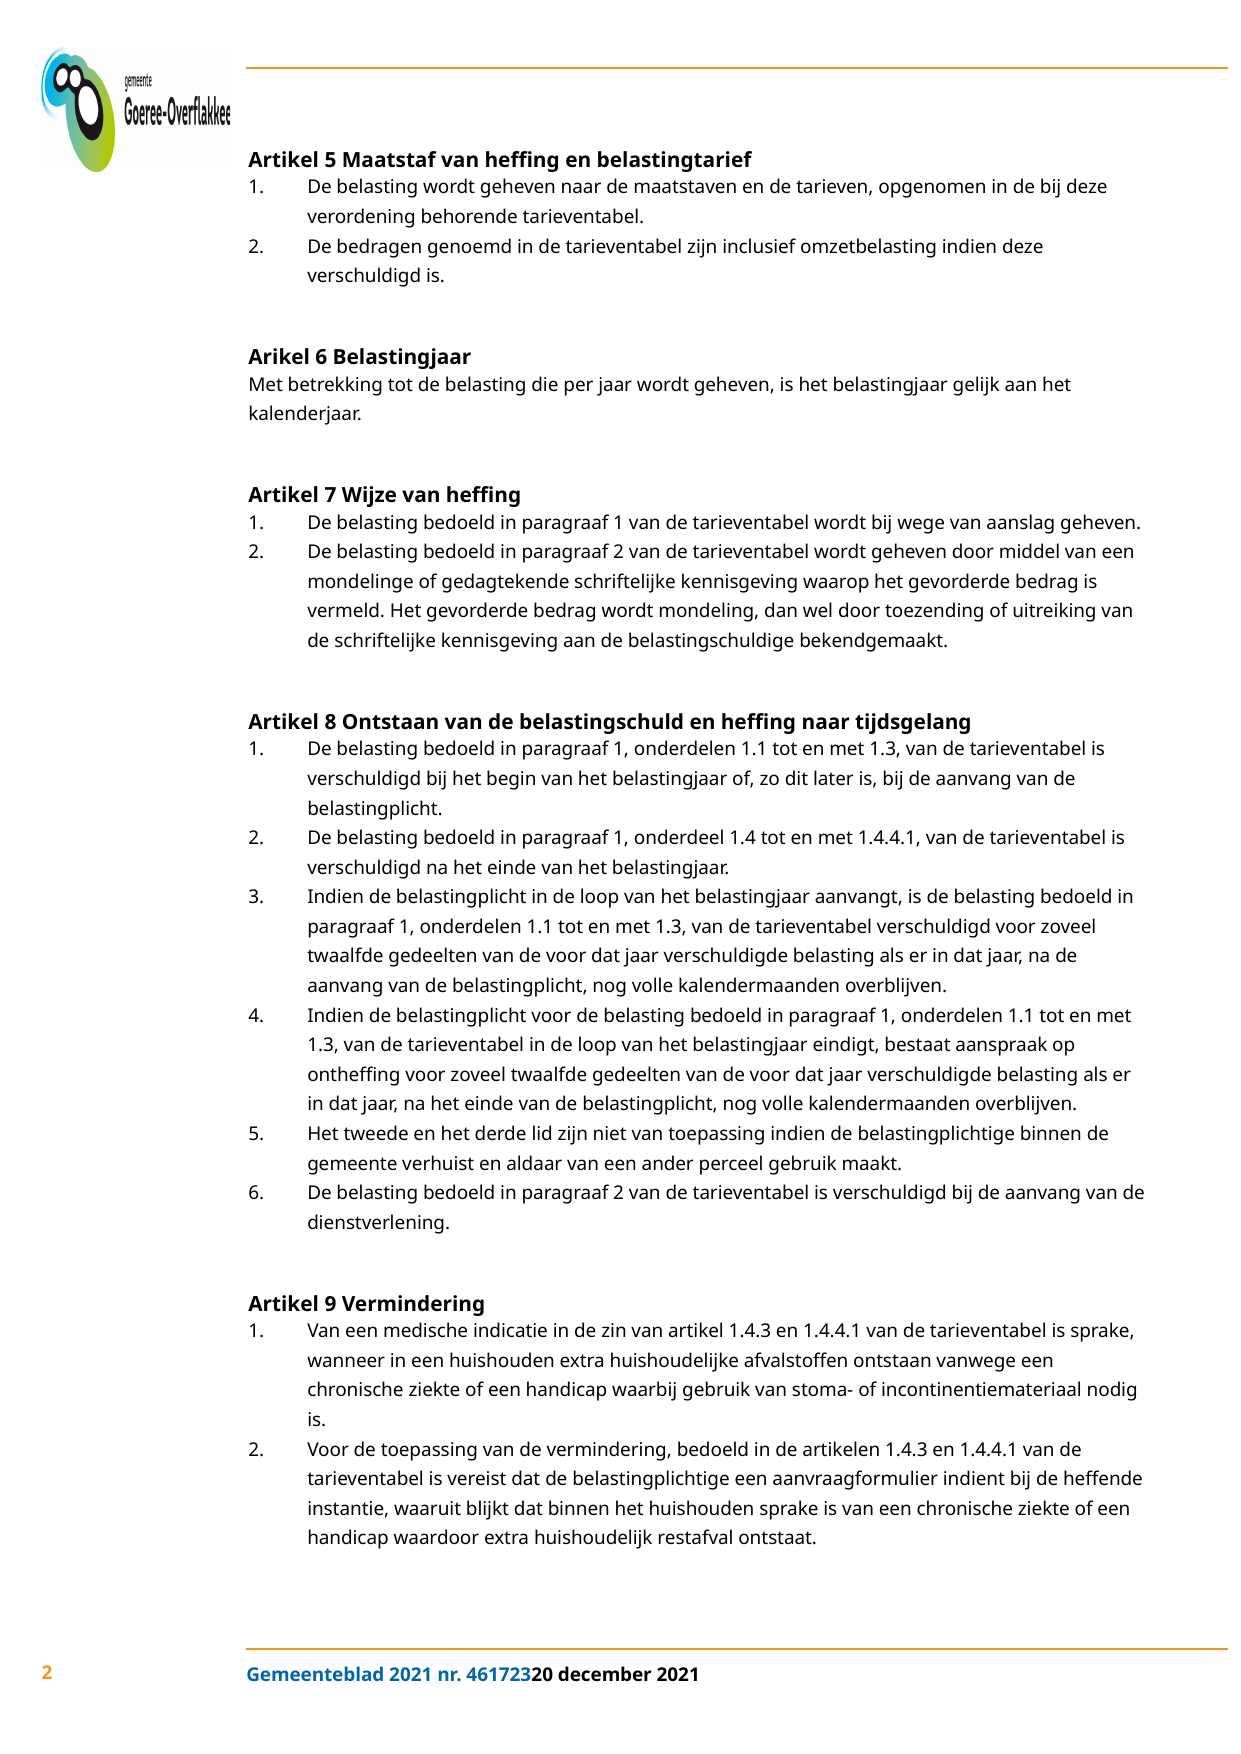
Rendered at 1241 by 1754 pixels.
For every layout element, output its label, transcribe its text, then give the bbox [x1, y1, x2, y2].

list De belasting wordt geheven naar de maatstaven en de tarieven, opgenomen in de bij deze verordening behorende tarieventabel. [248, 174, 1152, 229]
list De bedragen genoemd in de tarieventabel zijn inclusief omzetbelasting indien deze verschuldigd is. [248, 233, 1152, 288]
picture [41, 47, 231, 172]
list De belasting bedoeld in paragraaf 1, onderdelen 1.1 tot en met 1.3, van de tarieventabel is verschuldigd bij het begin van het belastingjaar of, zo dit later is, bij de aanvang van de belastingplicht. [248, 736, 1152, 821]
list Van een medische indicatie in de zin van artikel 1.4.3 en 1.4.4.1 van de tarieventabel is sprake, wanneer in een huishouden extra huishoudelijke afvalstoffen ontstaan vanwege een chronische ziekte of een handicap waarbij gebruik van stoma- of incontinentiemateriaal nodig is. [248, 1317, 1152, 1432]
text Artikel 8 Ontstaan van de belastingschuld en heffing naar tijdsgelang [248, 707, 1152, 736]
list Indien de belastingplicht voor de belasting bedoeld in paragraaf 1, onderdelen 1.1 tot en met 1.3, van de tarieventabel in de loop van het belastingjaar eindigt, bestaat aanspraak op ontheffing voor zoveel twaalfde gedeelten van de voor dat jaar verschuldigde belasting als er in dat jaar, na het einde van de belastingplicht, nog volle kalendermaanden overblijven. [248, 1002, 1152, 1116]
list Voor de toepassing van de vermindering, bedoeld in de artikelen 1.4.3 en 1.4.4.1 van de tarieventabel is vereist dat de belastingplichtige een aanvraagformulier indient bij de heffende instantie, waaruit blijkt dat binnen het huishouden sprake is van een chronische ziekte of een handicap waardoor extra huishoudelijk restafval ontstaat. [248, 1436, 1152, 1550]
text Arikel 6 Belastingjaar [248, 342, 1152, 371]
list Het tweede en het derde lid zijn niet van toepassing indien de belastingplichtige binnen de gemeente verhuist en aldaar van een ander perceel gebruik maakt. [248, 1120, 1152, 1176]
text Artikel 5 Maatstaf van heffing en belastingtarief [248, 145, 1152, 174]
list De belasting bedoeld in paragraaf 2 van de tarieventabel is verschuldigd bij de aanvang van de dienstverlening. [248, 1179, 1152, 1235]
list De belasting bedoeld in paragraaf 1 van de tarieventabel wordt bij wege van aanslag geheven. [248, 509, 1152, 534]
text Artikel 7 Wijze van heffing [248, 480, 1152, 509]
text Met betrekking tot de belasting die per jaar wordt geheven, is het belastingjaar gelijk aan het kalenderjaar. [248, 371, 1152, 426]
list De belasting bedoeld in paragraaf 1, onderdeel 1.4 tot en met 1.4.4.1, van de tarieventabel is verschuldigd na het einde van het belastingjaar. [248, 824, 1152, 880]
list De belasting bedoeld in paragraaf 2 van de tarieventabel wordt geheven door middel van een mondelinge of gedagtekende schriftelijke kennisgeving waarop het gevorderde bedrag is vermeld. Het gevorderde bedrag wordt mondeling, dan wel door toezending of uitreiking van de schriftelijke kennisgeving aan de belastingschuldige bekendgemaakt. [248, 538, 1152, 653]
list Indien de belastingplicht in de loop van het belastingjaar aanvangt, is de belasting bedoeld in paragraaf 1, onderdelen 1.1 tot en met 1.3, van de tarieventabel verschuldigd voor zoveel twaalfde gedeelten van de voor dat jaar verschuldigde belasting als er in dat jaar, na de aanvang van de belastingplicht, nog volle kalendermaanden overblijven. [248, 883, 1152, 998]
text Artikel 9 Vermindering [248, 1289, 1152, 1317]
